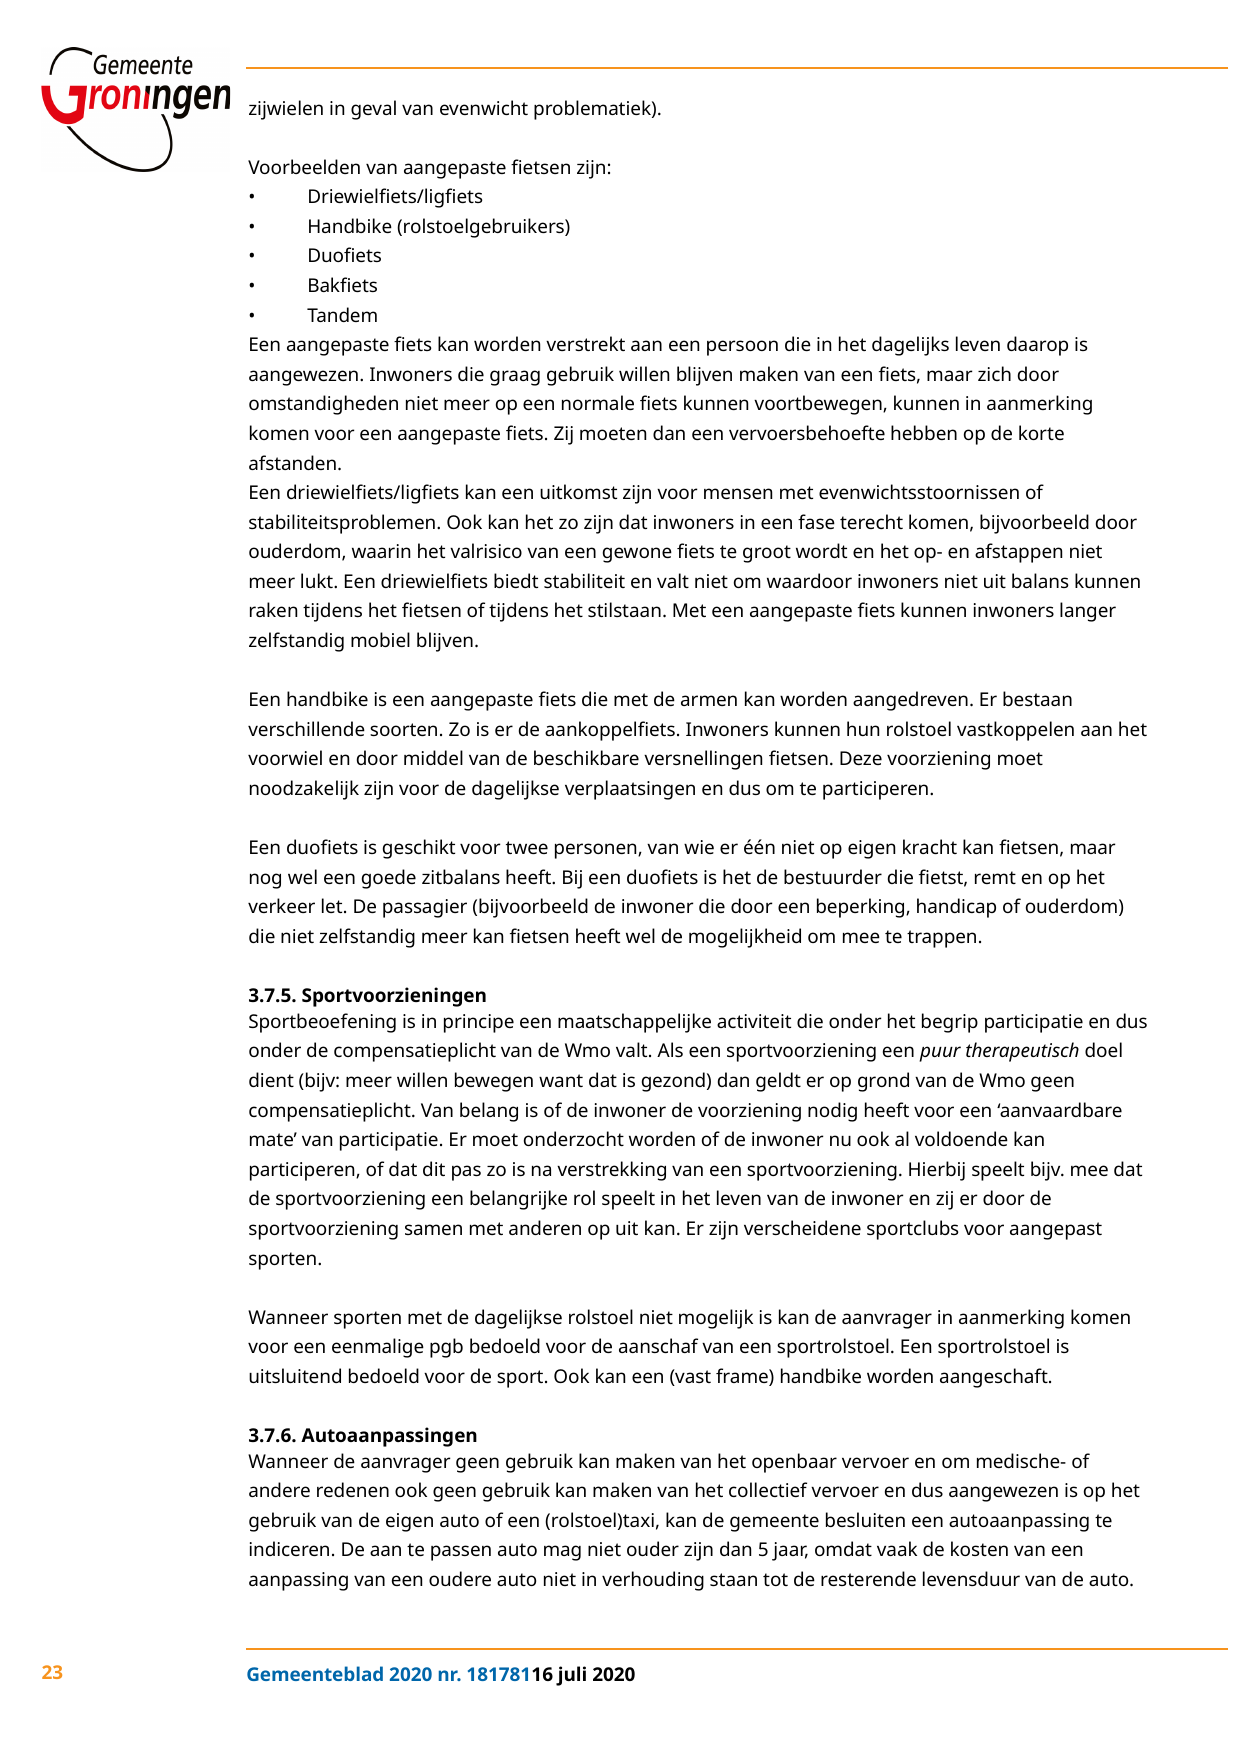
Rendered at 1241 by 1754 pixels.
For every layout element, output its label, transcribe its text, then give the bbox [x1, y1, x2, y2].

text Een duofiets is geschikt voor twee personen, van wie er één niet op eigen kracht kan fietsen, maar nog wel een goede zitbalans heeft. Bij een duofiets is het de bestuurder die fietst, remt en op het verkeer let. De passagier (bijvoorbeeld de inwoner die door een beperking, handicap of ouderdom) die niet zelfstandig meer kan fietsen heeft wel de mogelijkheid om mee te trappen. [248, 834, 1152, 949]
list Tandem [248, 302, 1152, 328]
text Wanneer de aanvrager geen gebruik kan maken van het openbaar vervoer en om medische- of andere redenen ook geen gebruik kan maken van het collectief vervoer en dus aangewezen is op het gebruik van de eigen auto of een (rolstoel)taxi, kan de gemeente besluiten een autoaanpassing te indiceren. De aan te passen auto mag niet ouder zijn dan 5 jaar, omdat vaak de kosten van een aanpassing van een oudere auto niet in verhouding staan tot de resterende levensduur van de auto. [248, 1448, 1152, 1592]
text Een handbike is een aangepaste fiets die met de armen kan worden aangedreven. Er bestaan verschillende soorten. Zo is er de aankoppelfiets. Inwoners kunnen hun rolstoel vastkoppelen aan het voorwiel en door middel van de beschikbare versnellingen fietsen. Deze voorziening moet noodzakelijk zijn voor de dagelijkse verplaatsingen en dus om te participeren. [248, 686, 1152, 801]
list Duofiets [248, 243, 1152, 268]
text 3.7.6. Autoaanpassingen [248, 1422, 1152, 1448]
text Een aangepaste fiets kan worden verstrekt aan een persoon die in het dagelijks leven daarop is aangewezen. Inwoners die graag gebruik willen blijven maken van een fiets, maar zich door omstandigheden niet meer op een normale fiets kunnen voortbewegen, kunnen in aanmerking komen voor een aangepaste fiets. Zij moeten dan een vervoersbehoefte hebben op de korte afstanden. [248, 331, 1152, 476]
text Voorbeelden van aangepaste fietsen zijn: [248, 154, 1152, 180]
text Een driewielfiets/ligfiets kan een uitkomst zijn voor mensen met evenwichtsstoornissen of stabiliteitsproblemen. Ook kan het zo zijn dat inwoners in een fase terecht komen, bijvoorbeeld door ouderdom, waarin het valrisico van een gewone fiets te groot wordt en het op- en afstappen niet meer lukt. Een driewielfiets biedt stabiliteit en valt niet om waardoor inwoners niet uit balans kunnen raken tijdens het fietsen of tijdens het stilstaan. Met een aangepaste fiets kunnen inwoners langer zelfstandig mobiel blijven. [248, 479, 1152, 653]
picture [41, 47, 231, 172]
list Driewielfiets/ligfiets [248, 183, 1152, 209]
text Wanneer sporten met de dagelijkse rolstoel niet mogelijk is kan de aanvrager in aanmerking komen voor een eenmalige pgb bedoeld voor de aanschaf van een sportrolstoel. Een sportrolstoel is uitsluitend bedoeld voor de sport. Ook kan een (vast frame) handbike worden aangeschaft. [248, 1304, 1152, 1389]
list Handbike (rolstoelgebruikers) [248, 213, 1152, 239]
text Sportbeoefening is in principe een maatschappelijke activiteit die onder het begrip participatie en dus onder de compensatieplicht van de Wmo valt. Als een sportvoorziening een puur therapeutisch doel dient (bijv: meer willen bewegen want dat is gezond) dan geldt er op grond van de Wmo geen compensatieplicht. Van belang is of de inwoner de voorziening nodig heeft voor een ‘aanvaardbare mate’ van participatie. Er moet onderzocht worden of de inwoner nu ook al voldoende kan participeren, of dat dit pas zo is na verstrekking van een sportvoorziening. Hierbij speelt bijv. mee dat de sportvoorziening een belangrijke rol speelt in het leven van de inwoner en zij er door de sportvoorziening samen met anderen op uit kan. Er zijn verscheidene sportclubs voor aangepast sporten. [248, 1008, 1152, 1270]
text 3.7.5. Sportvoorzieningen [248, 982, 1152, 1008]
list Bakfiets [248, 272, 1152, 298]
text zijwielen in geval van evenwicht problematiek). [248, 95, 1152, 121]
